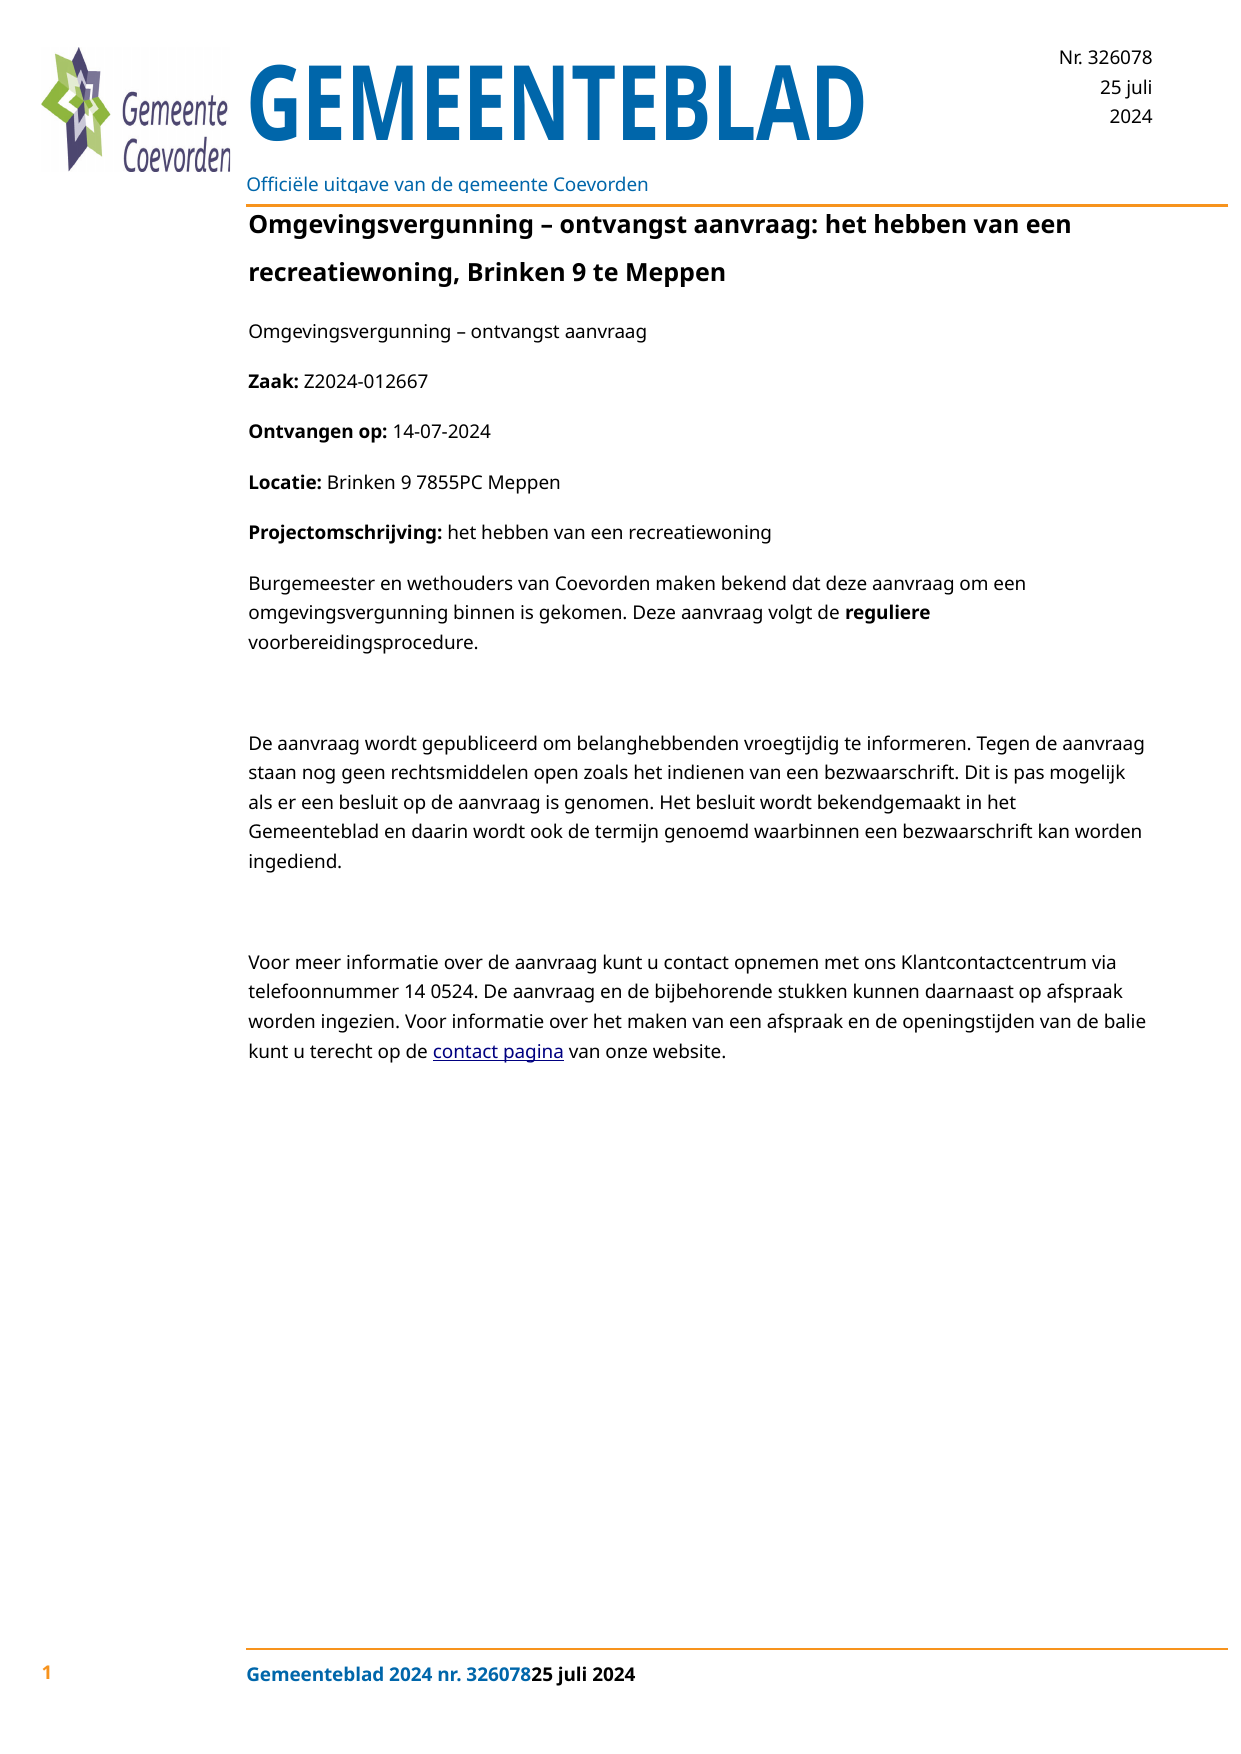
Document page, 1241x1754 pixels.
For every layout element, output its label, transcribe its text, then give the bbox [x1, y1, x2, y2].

text Zaak: Z2024-012667 [248, 368, 1152, 394]
text Ontvangen op: 14-07-2024 [248, 419, 1152, 444]
text Voor meer informatie over de aanvraag kunt u contact opnemen met ons Klantcontactcentrum via telefoonnummer 14 0524. De aanvraag en de bijbehorende stukken kunnen daarnaast op afspraak worden ingezien. Voor informatie over het maken van een afspraak en de openingstijden van de balie kunt u terecht op de contact pagina van onze website. [248, 949, 1152, 1064]
picture [41, 47, 231, 172]
text Omgevingsvergunning – ontvangst aanvraag [248, 318, 1152, 344]
text Omgevingsvergunning – ontvangst aanvraag: het hebben van een recreatiewoning, Brinken 9 te Meppen [248, 207, 1152, 288]
text Projectomschrijving: het hebben van een recreatiewoning [248, 519, 1152, 545]
text Locatie: Brinken 9 7855PC Meppen [248, 469, 1152, 495]
text De aanvraag wordt gepubliceerd om belanghebbenden vroegtijdig te informeren. Tegen de aanvraag staan nog geen rechtsmiddelen open zoals het indienen van een bezwaarschrift. Dit is pas mogelijk als er een besluit op de aanvraag is genomen. Het besluit wordt bekendgemaakt in het Gemeenteblad en daarin wordt ook de termijn genoemd waarbinnen een bezwaarschrift kan worden ingediend. [248, 730, 1152, 874]
text Burgemeester en wethouders van Coevorden maken bekend dat deze aanvraag om een omgevingsvergunning binnen is gekomen. Deze aanvraag volgt de reguliere voorbereidingsprocedure. [248, 570, 1152, 655]
